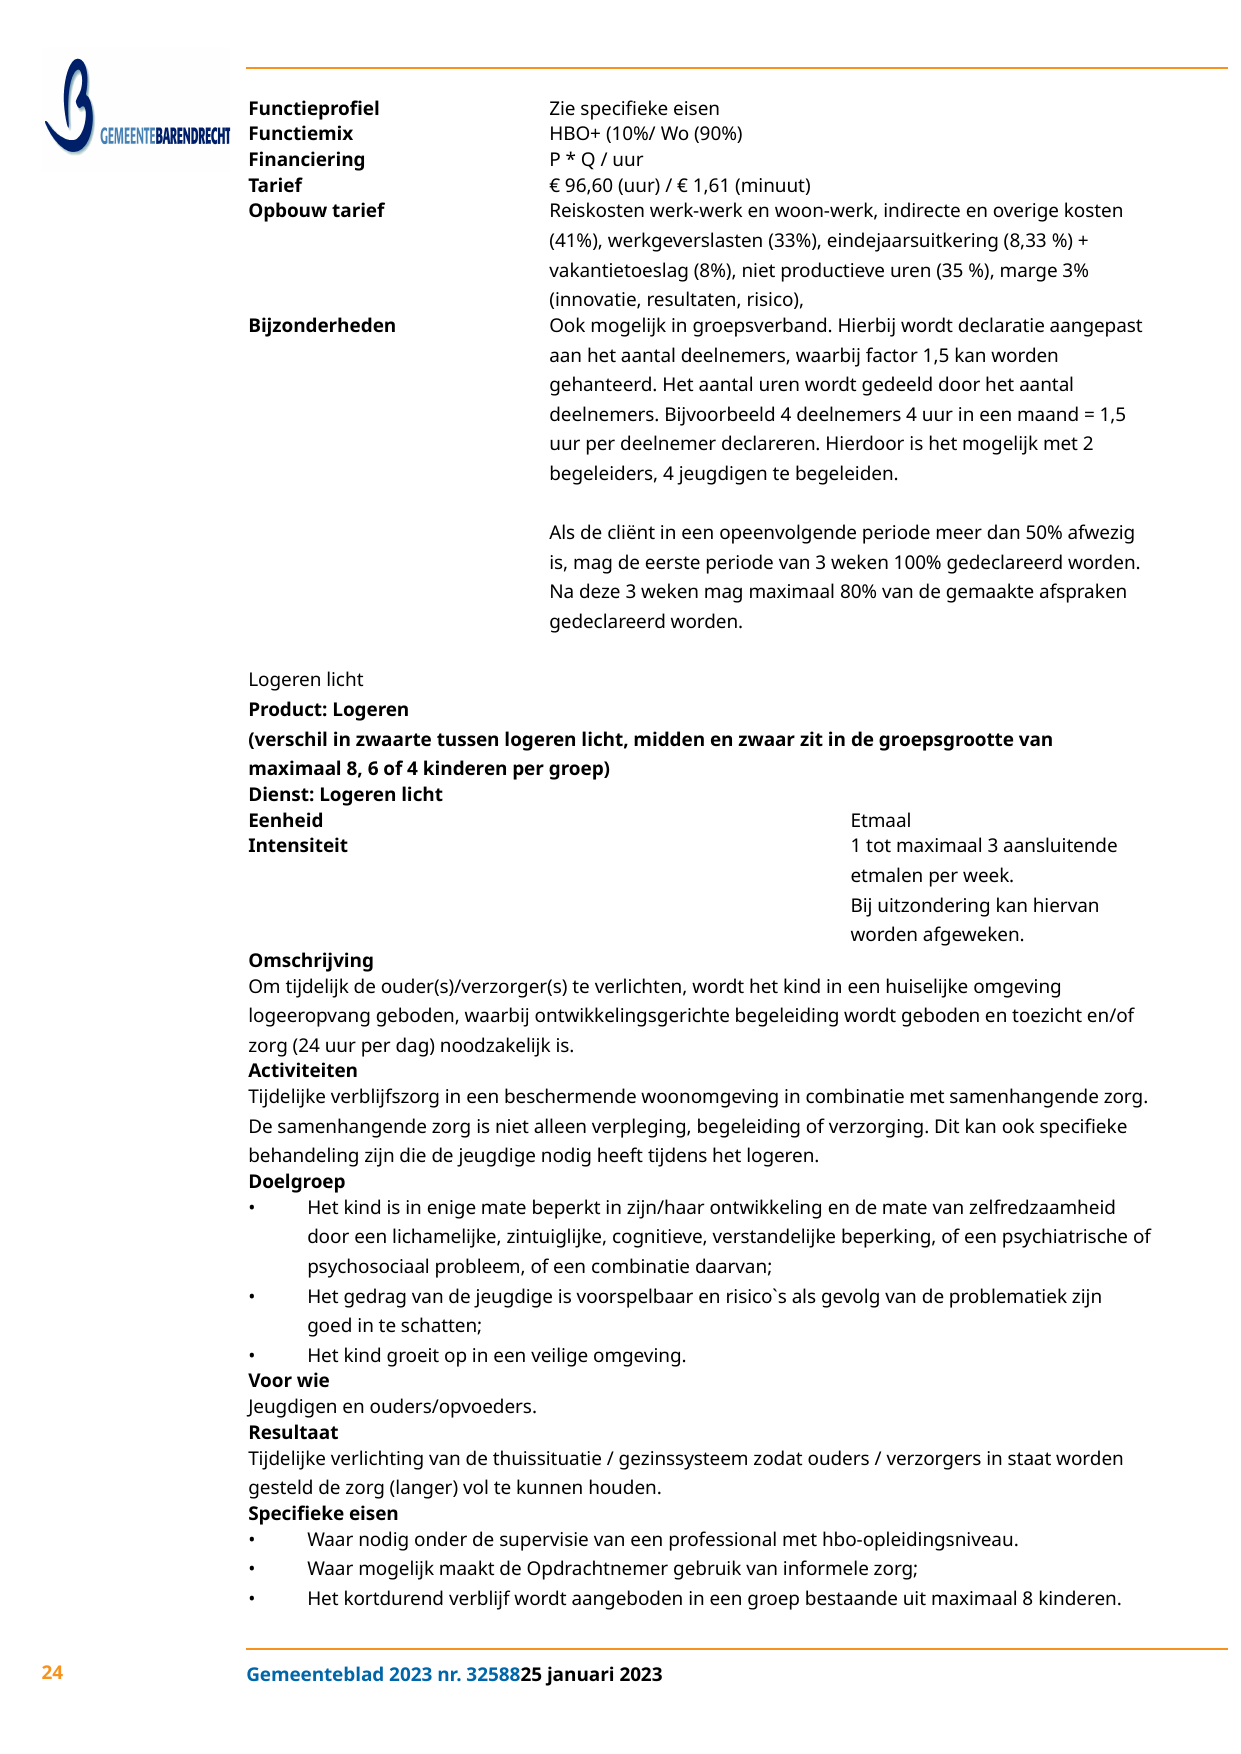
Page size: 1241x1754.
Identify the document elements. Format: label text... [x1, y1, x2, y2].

table_cell Functieprofiel [248, 95, 549, 121]
text Logeren licht [248, 667, 1152, 692]
table_cell Intensiteit [248, 833, 850, 947]
table_cell Bijzonderheden [248, 312, 549, 634]
table_cell Financiering [248, 146, 549, 172]
table_cell Jeugdigen en ouders/opvoeders. [248, 1394, 1152, 1419]
table_cell Doelgroep [248, 1168, 1152, 1194]
table_cell Dienst: Logeren licht [248, 781, 1152, 807]
table_cell Tarief [248, 172, 549, 198]
table_cell Zie specifieke eisen [549, 95, 1152, 121]
table_cell Voor wie [248, 1368, 850, 1393]
table_cell P * Q / uur [549, 146, 1152, 172]
table_cell Om tijdelijk de ouder(s)/verzorger(s) te verlichten, wordt het kind in een huiselijke omgeving logeeropvang geboden, waarbij ontwikkelingsgerichte begeleiding wordt geboden en toezicht en/of zorg (24 uur per dag) noodzakelijk is. [248, 973, 1152, 1058]
table_cell Resultaat [248, 1419, 1152, 1445]
table_cell [850, 1368, 1152, 1393]
table_cell € 96,60 (uur) / € 1,61 (minuut) [549, 172, 1152, 198]
table_cell 1 tot maximaal 3 aansluitende etmalen per week. Bij uitzondering kan hiervan worden afgeweken. [850, 833, 1152, 947]
table_cell Eenheid [248, 807, 850, 833]
table_cell Omschrijving [248, 947, 1152, 973]
table_cell Etmaal [850, 807, 1152, 833]
table_header Product: Logeren (verschil in zwaarte tussen logeren licht, midden en zwaar zit in de groepsgrootte van maximaal 8, 6 of 4 kinderen per groep) [248, 696, 1152, 781]
table_cell Functiemix [248, 121, 549, 146]
table_cell Het kind is in enige mate beperkt in zijn/haar ontwikkeling en de mate van zelfredzaamheid door een lichamelijke, zintuiglijke, cognitieve, verstandelijke beperking, of een psychiatrische of psychosociaal probleem, of een combinatie daarvan; Het gedrag van de jeugdige is voorspelbaar en risico`s als gevolg van de problematiek zijn goed in te schatten; Het kind groeit op in een veilige omgeving. [248, 1194, 1152, 1368]
table_cell Specifieke eisen [248, 1500, 1152, 1526]
table_cell Tijdelijke verblijfszorg in een beschermende woonomgeving in combinatie met samenhangende zorg. De samenhangende zorg is niet alleen verpleging, begeleiding of verzorging. Dit kan ook specifieke behandeling zijn die de jeugdige nodig heeft tijdens het logeren. [248, 1084, 1152, 1168]
picture [41, 47, 231, 172]
table_cell Waar nodig onder de supervisie van een professional met hbo-opleidingsniveau. Waar mogelijk maakt de Opdrachtnemer gebruik van informele zorg; Het kortdurend verblijf wordt aangeboden in een groep bestaande uit maximaal 8 kinderen. [248, 1526, 1152, 1611]
table_cell HBO+ (10%/ Wo (90%) [549, 121, 1152, 146]
table_cell Opbouw tarief [248, 198, 549, 312]
table_cell Ook mogelijk in groepsverband. Hierbij wordt declaratie aangepast aan het aantal deelnemers, waarbij factor 1,5 kan worden gehanteerd. Het aantal uren wordt gedeeld door het aantal deelnemers. Bijvoorbeeld 4 deelnemers 4 uur in een maand = 1,5 uur per deelnemer declareren. Hierdoor is het mogelijk met 2 begeleiders, 4 jeugdigen te begeleiden. Als de cliënt in een opeenvolgende periode meer dan 50% afwezig is, mag de eerste periode van 3 weken 100% gedeclareerd worden. Na deze 3 weken mag maximaal 80% van de gemaakte afspraken gedeclareerd worden. [549, 312, 1152, 634]
table_cell Tijdelijke verlichting van de thuissituatie / gezinssysteem zodat ouders / verzorgers in staat worden gesteld de zorg (langer) vol te kunnen houden. [248, 1445, 1152, 1500]
table_cell Reiskosten werk-werk en woon-werk, indirecte en overige kosten (41%), werkgeverslasten (33%), eindejaarsuitkering (8,33 %) + vakantietoeslag (8%), niet productieve uren (35 %), marge 3% (innovatie, resultaten, risico), [549, 198, 1152, 312]
table_cell Activiteiten [248, 1058, 1152, 1083]
